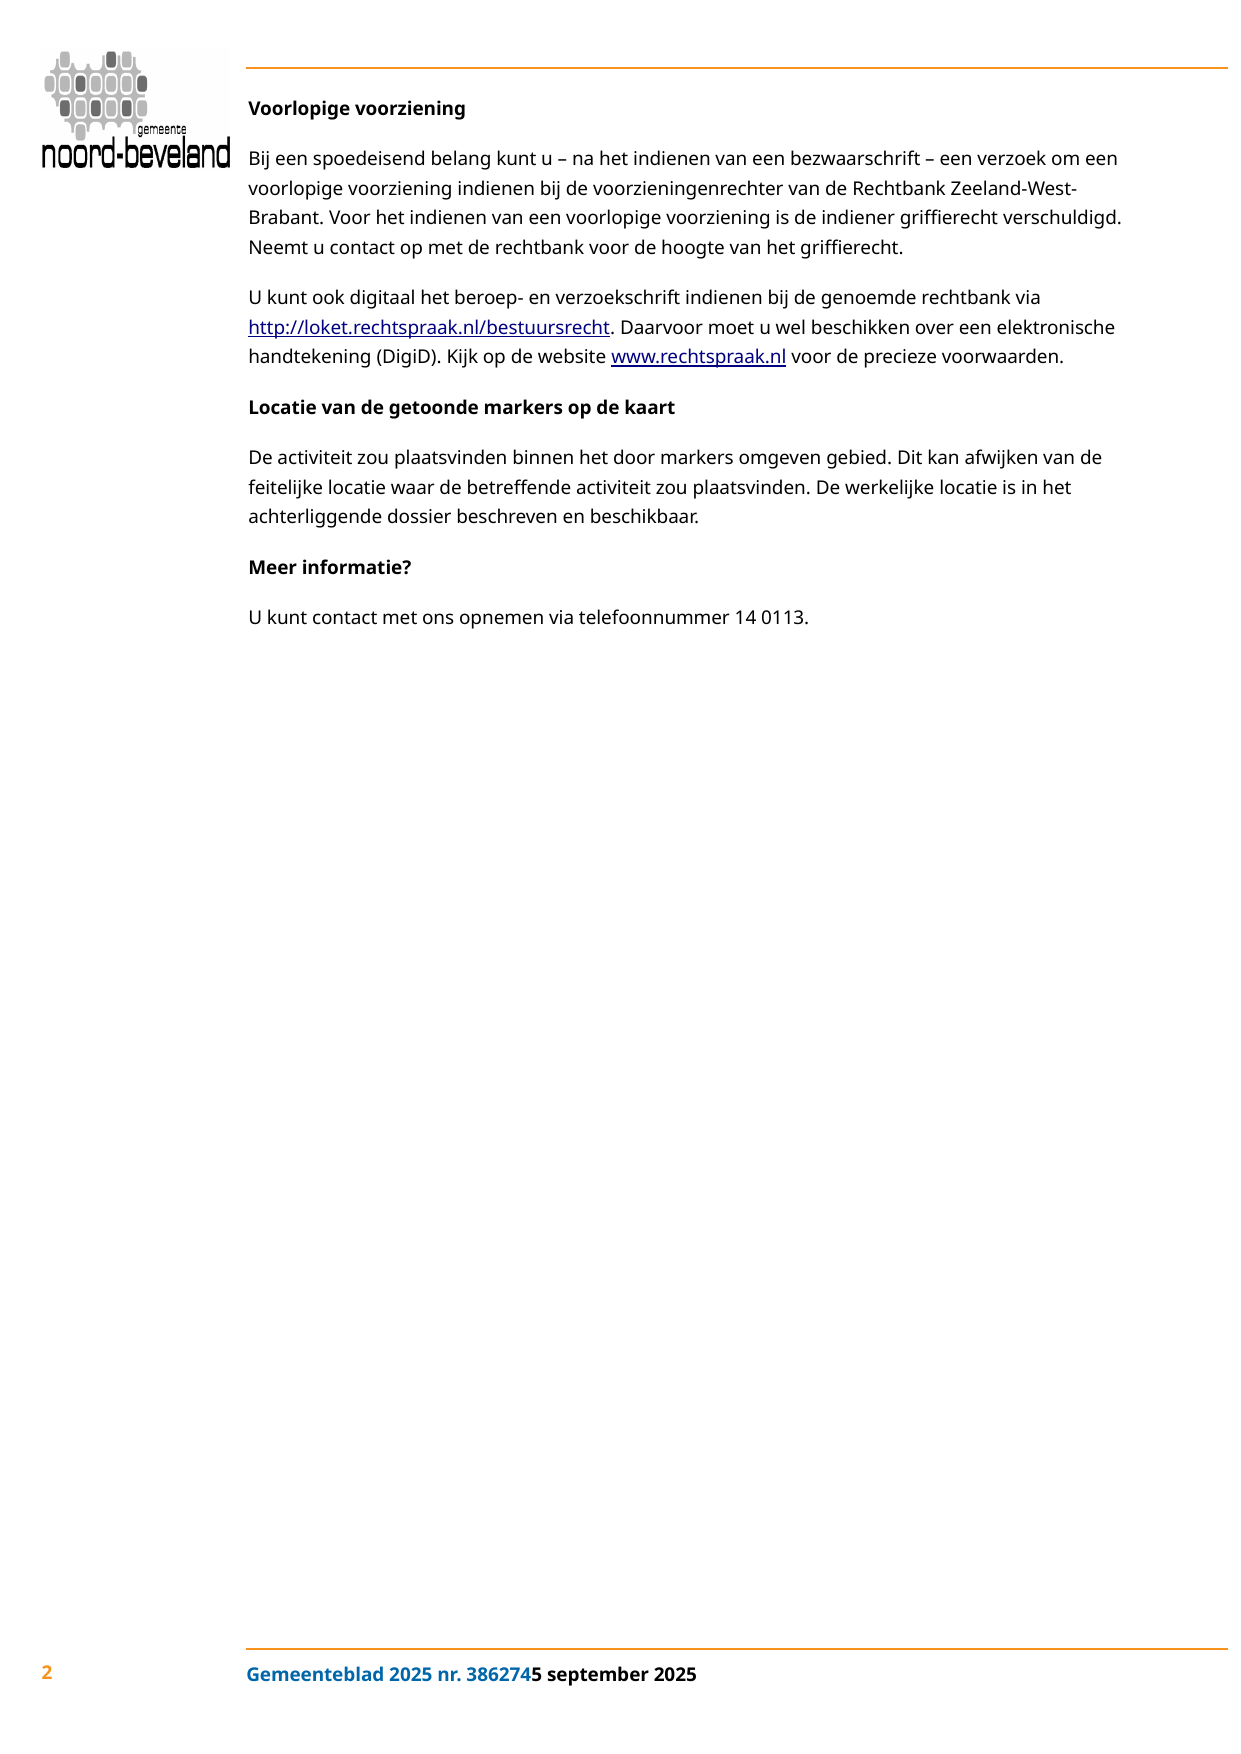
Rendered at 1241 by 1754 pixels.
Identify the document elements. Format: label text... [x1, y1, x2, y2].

text Voorlopige voorziening [248, 95, 1152, 121]
text U kunt ook digitaal het beroep- en verzoekschrift indienen bij de genoemde rechtbank via http://loket.rechtspraak.nl/bestuursrecht. Daarvoor moet u wel beschikken over een elektronische handtekening (DigiD). Kijk op de website www.rechtspraak.nl voor de precieze voorwaarden. [248, 284, 1152, 369]
text Locatie van de getoonde markers op de kaart [248, 394, 1152, 420]
picture [41, 47, 231, 172]
text Bij een spoedeisend belang kunt u – na het indienen van een bezwaarschrift – een verzoek om een voorlopige voorziening indienen bij de voorzieningenrechter van de Rechtbank Zeeland-West-Brabant. Voor het indienen van een voorlopige voorziening is de indiener griffierecht verschuldigd. Neemt u contact op met de rechtbank voor de hoogte van het griffierecht. [248, 145, 1152, 260]
text Meer informatie? [248, 554, 1152, 580]
text U kunt contact met ons opnemen via telefoonnummer 14 0113. [248, 604, 1152, 630]
text De activiteit zou plaatsvinden binnen het door markers omgeven gebied. Dit kan afwijken van de feitelijke locatie waar de betreffende activiteit zou plaatsvinden. De werkelijke locatie is in het achterliggende dossier beschreven en beschikbaar. [248, 444, 1152, 529]
